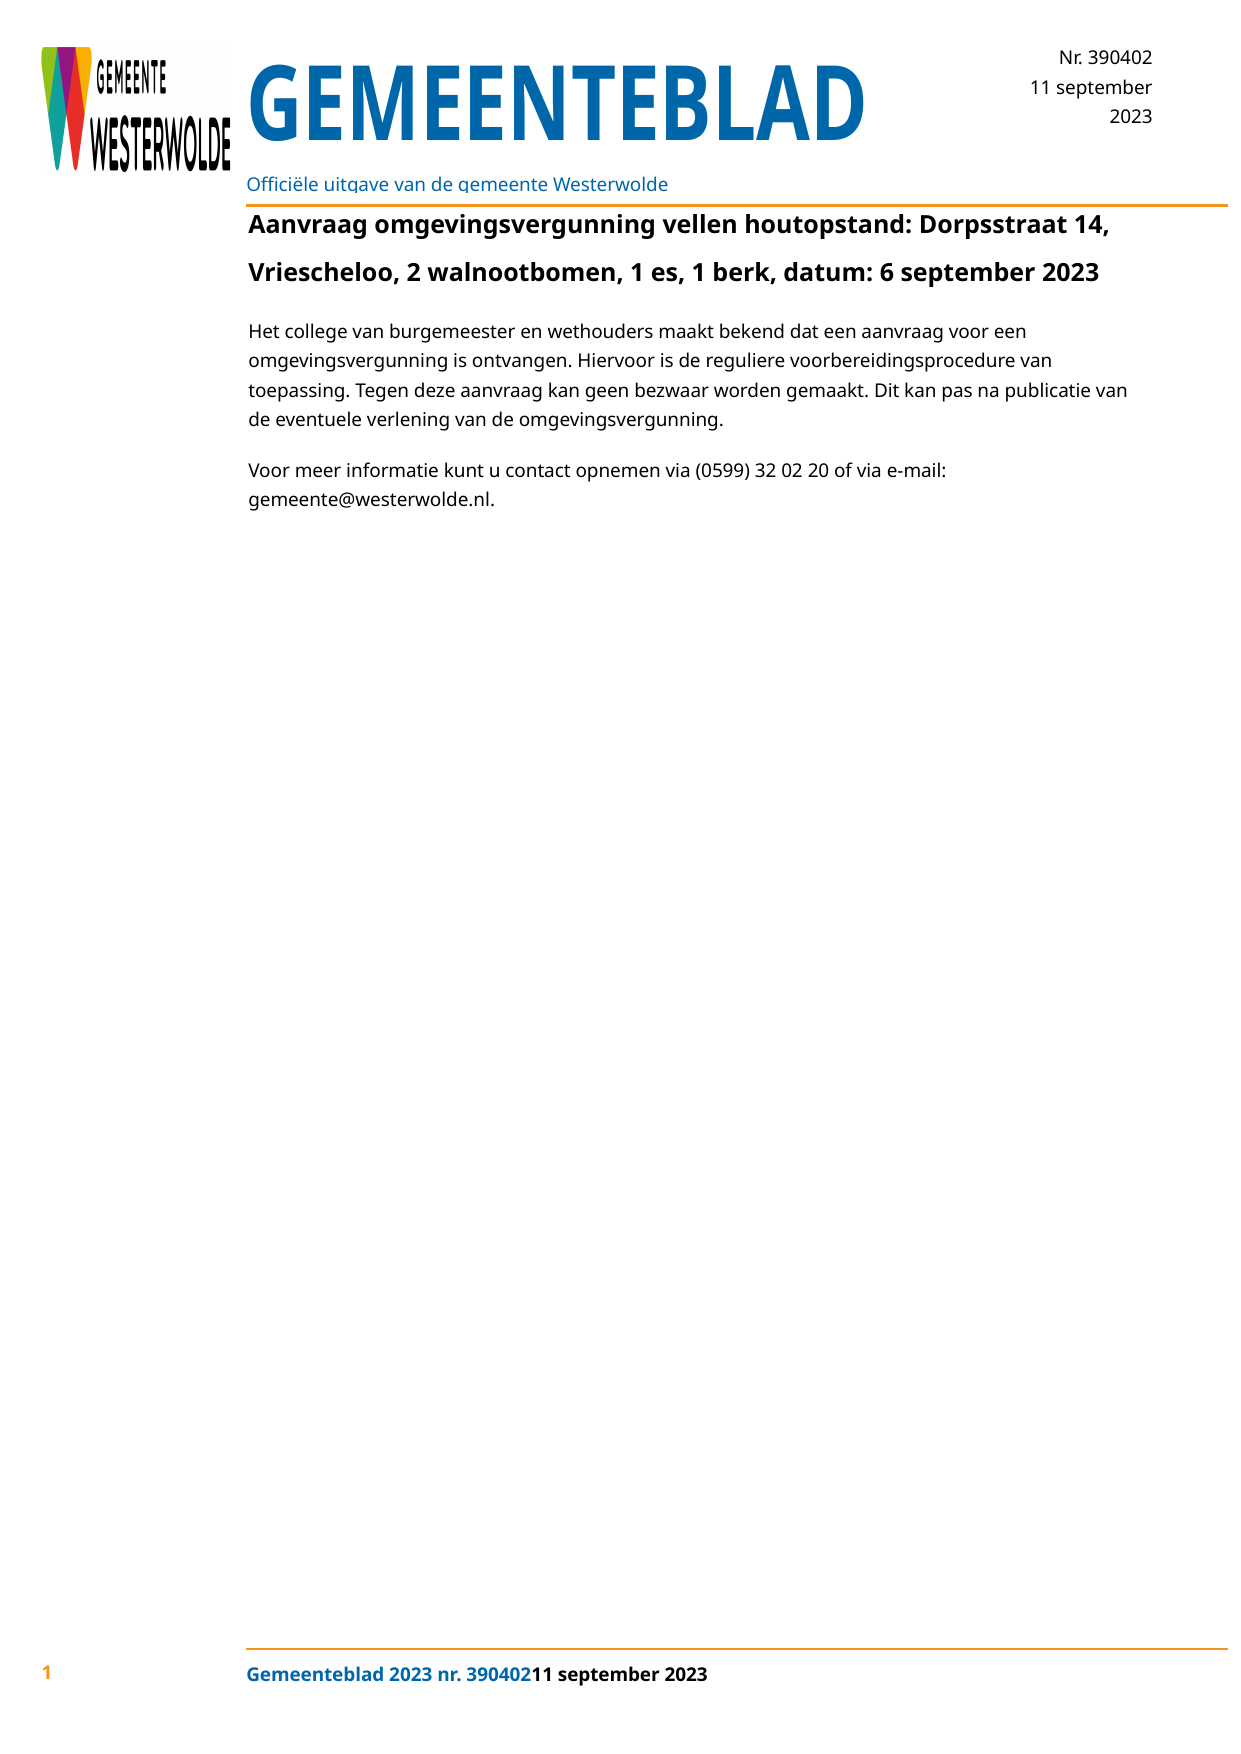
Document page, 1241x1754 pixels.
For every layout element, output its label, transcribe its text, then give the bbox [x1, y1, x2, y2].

text Voor meer informatie kunt u contact opnemen via (0599) 32 02 20 of via e-mail: gemeente@westerwolde.nl. [248, 457, 1152, 512]
picture [41, 47, 231, 172]
text Het college van burgemeester en wethouders maakt bekend dat een aanvraag voor een omgevingsvergunning is ontvangen. Hiervoor is de reguliere voorbereidingsprocedure van toepassing. Tegen deze aanvraag kan geen bezwaar worden gemaakt. Dit kan pas na publicatie van de eventuele verlening van de omgevingsvergunning. [248, 318, 1152, 432]
text Aanvraag omgevingsvergunning vellen houtopstand: Dorpsstraat 14, Vriescheloo, 2 walnootbomen, 1 es, 1 berk, datum: 6 september 2023 [248, 207, 1152, 288]
